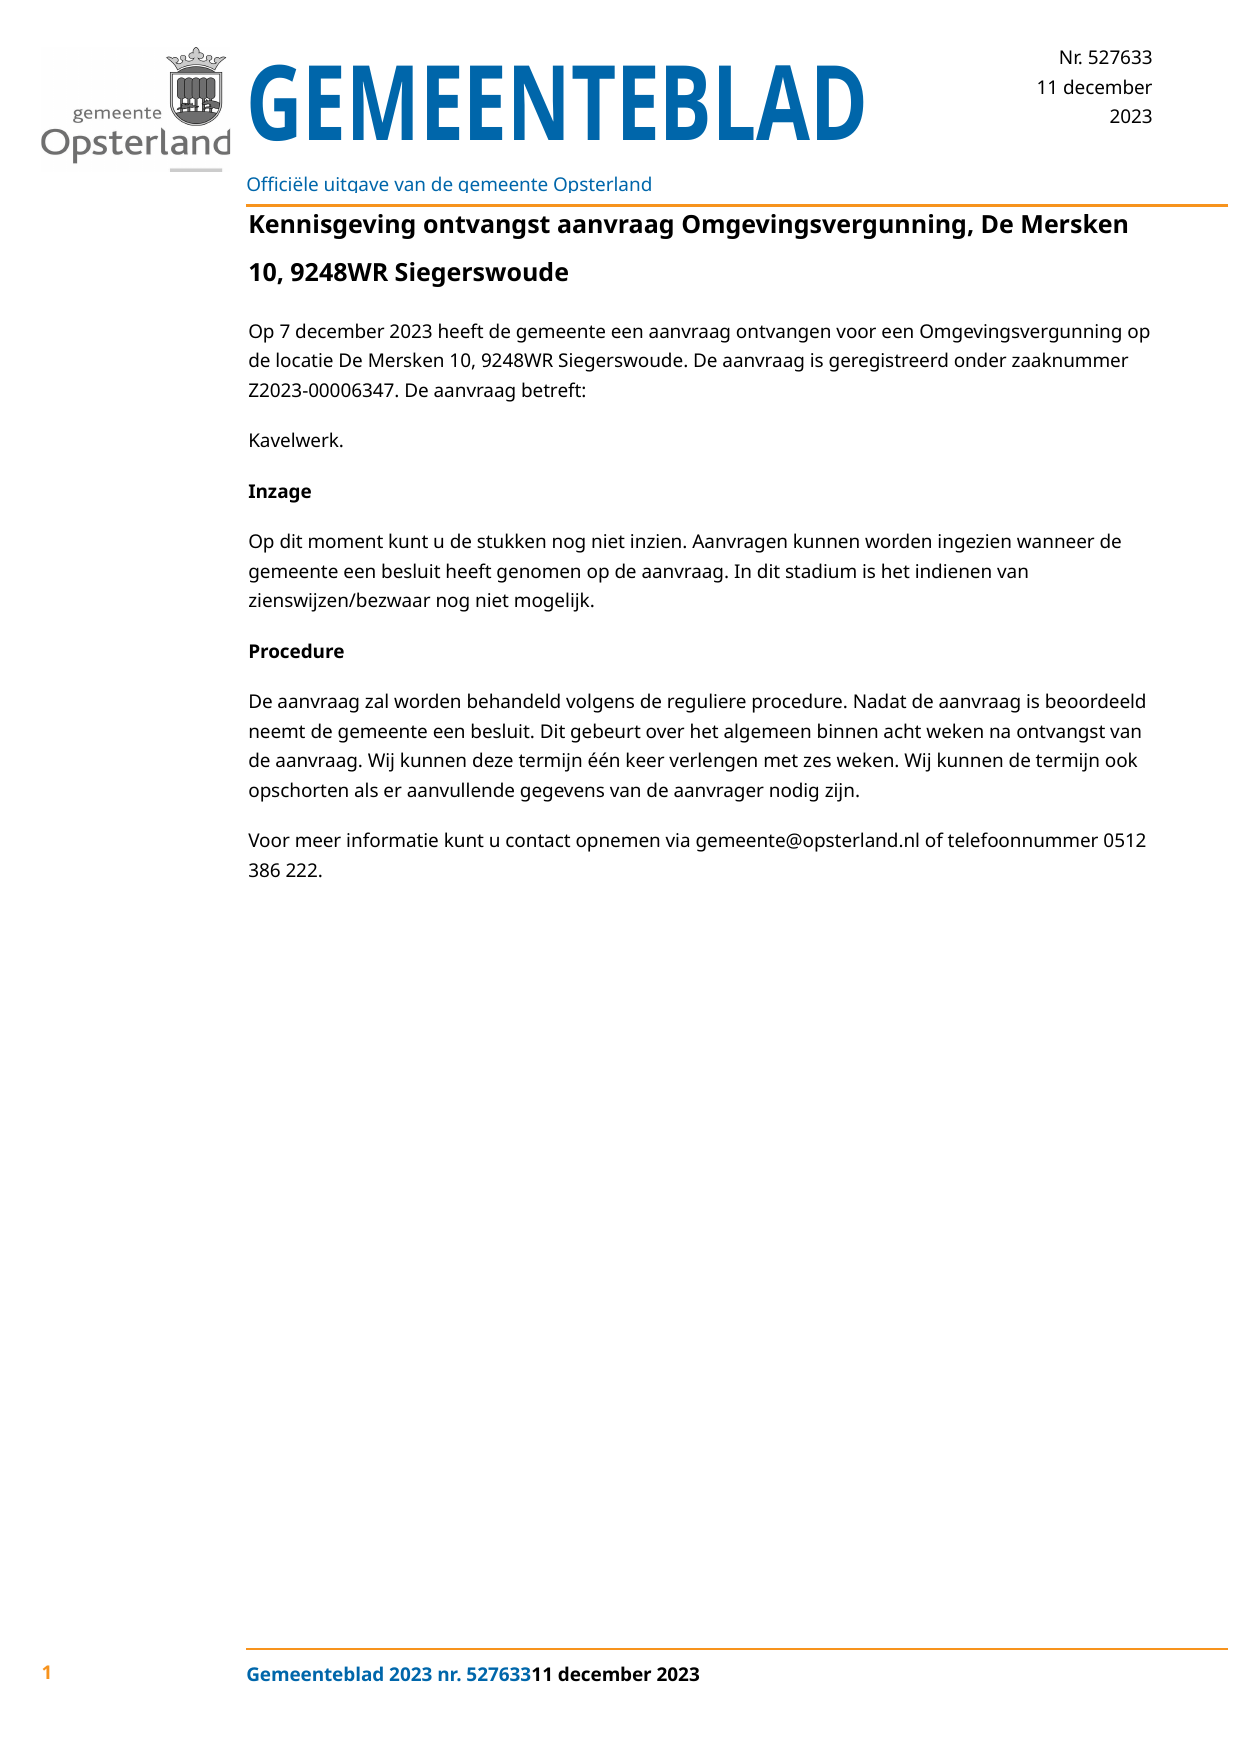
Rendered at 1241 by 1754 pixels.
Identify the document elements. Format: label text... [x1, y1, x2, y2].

text Procedure [248, 638, 1152, 664]
text Op 7 december 2023 heeft de gemeente een aanvraag ontvangen voor een Omgevingsvergunning op de locatie De Mersken 10, 9248WR Siegerswoude. De aanvraag is geregistreerd onder zaaknummer Z2023-00006347. De aanvraag betreft: [248, 318, 1152, 403]
text Op dit moment kunt u de stukken nog niet inzien. Aanvragen kunnen worden ingezien wanneer de gemeente een besluit heeft genomen op de aanvraag. In dit stadium is het indienen van zienswijzen/bezwaar nog niet mogelijk. [248, 528, 1152, 613]
text Kennisgeving ontvangst aanvraag Omgevingsvergunning, De Mersken 10, 9248WR Siegerswoude [248, 207, 1152, 288]
text Voor meer informatie kunt u contact opnemen via gemeente@opsterland.nl of telefoonnummer 0512 386 222. [248, 827, 1152, 883]
picture [41, 47, 231, 172]
text Inzage [248, 478, 1152, 504]
text De aanvraag zal worden behandeld volgens de reguliere procedure. Nadat de aanvraag is beoordeeld neemt de gemeente een besluit. Dit gebeurt over het algemeen binnen acht weken na ontvangst van de aanvraag. Wij kunnen deze termijn één keer verlengen met zes weken. Wij kunnen de termijn ook opschorten als er aanvullende gegevens van de aanvrager nodig zijn. [248, 688, 1152, 803]
text Kavelwerk. [248, 427, 1152, 453]
